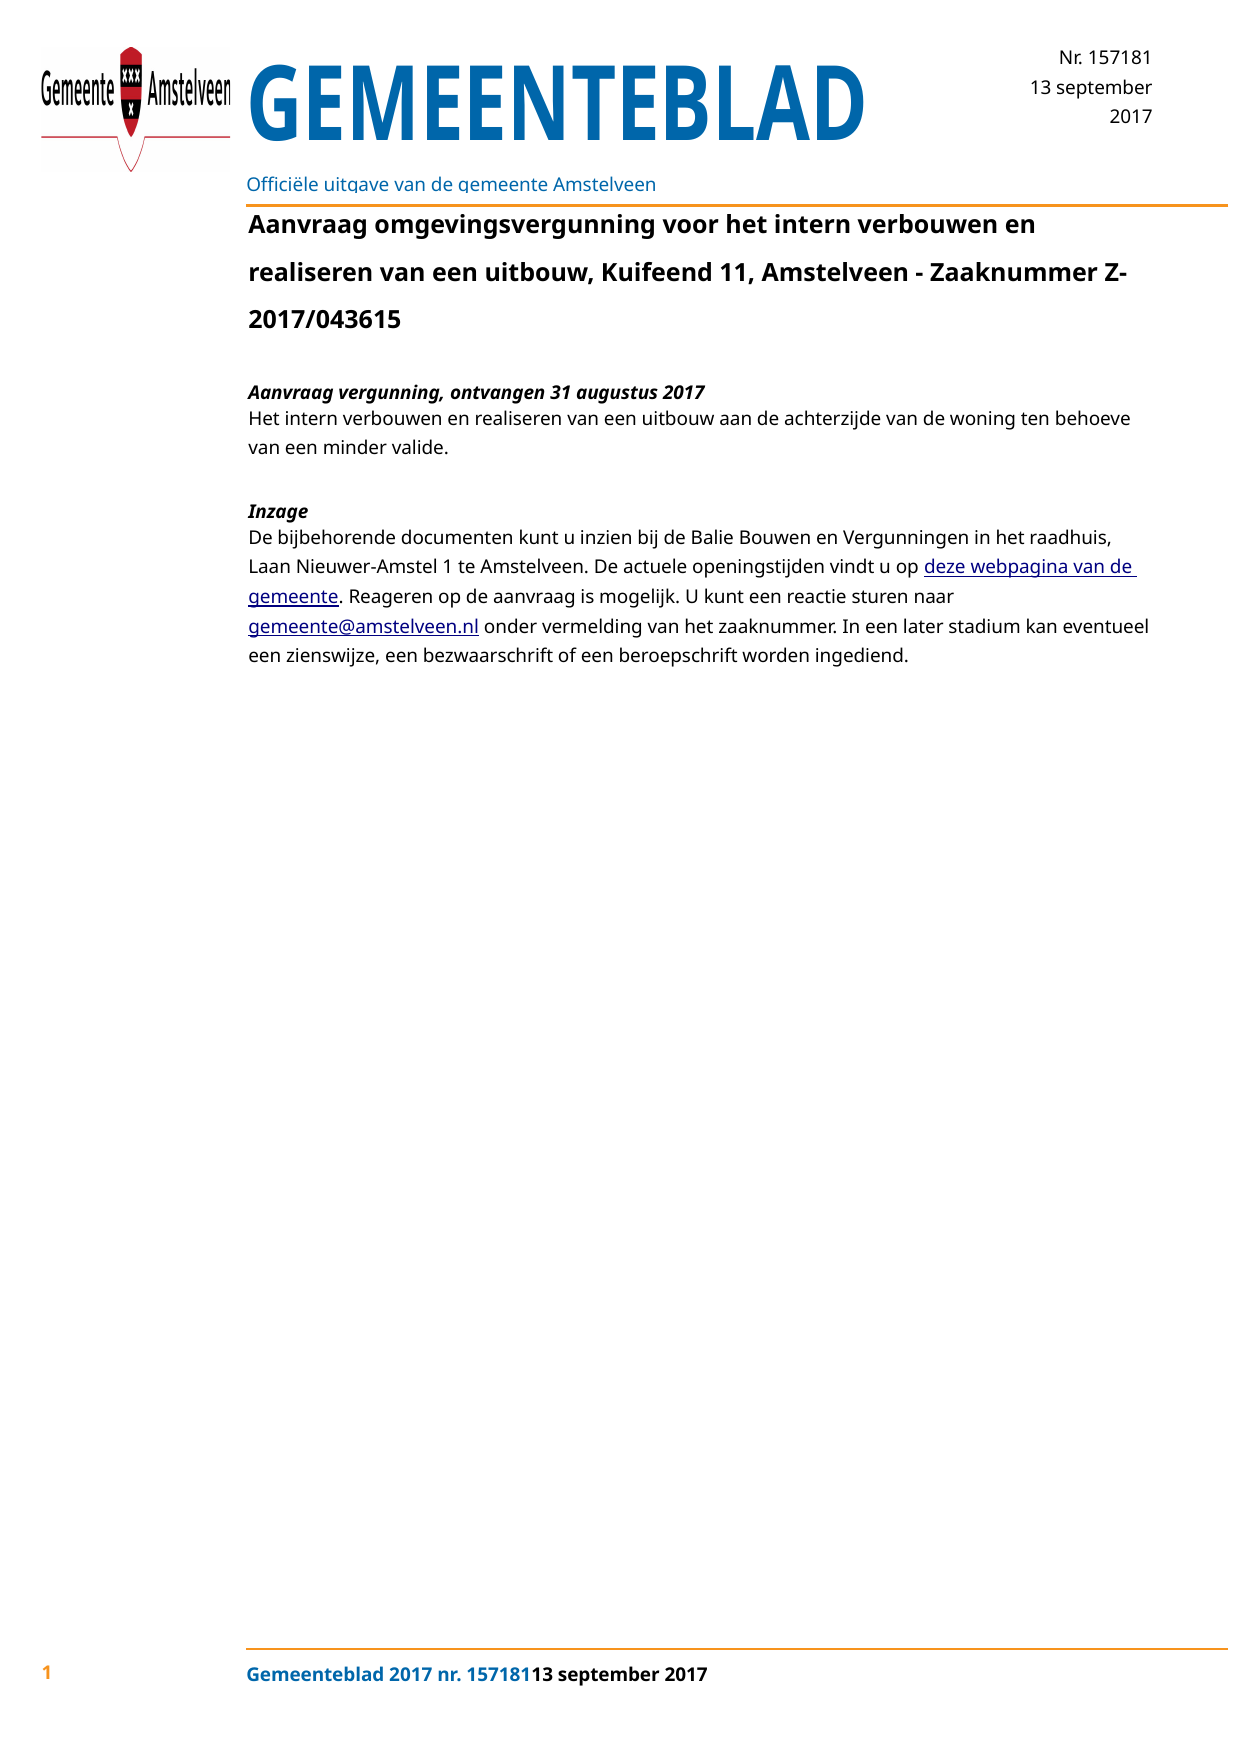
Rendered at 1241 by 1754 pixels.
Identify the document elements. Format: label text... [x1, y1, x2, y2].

text De bijbehorende documenten kunt u inzien bij de Balie Bouwen en Vergunningen in het raadhuis, Laan Nieuwer-Amstel 1 te Amstelveen. De actuele openingstijden vindt u op deze webpagina van de gemeente. Reageren op de aanvraag is mogelijk. U kunt een reactie sturen naar gemeente@amstelveen.nl onder vermelding van het zaaknummer. In een later stadium kan eventueel een zienswijze, een bezwaarschrift of een beroepschrift worden ingediend. [248, 524, 1152, 668]
text Aanvraag omgevingsvergunning voor het intern verbouwen en realiseren van een uitbouw, Kuifeend 11, Amstelveen - Zaaknummer Z-2017/043615 [248, 207, 1152, 336]
text Aanvraag vergunning, ontvangen 31 augustus 2017 [248, 379, 1152, 405]
text Inzage [248, 498, 1152, 524]
text Het intern verbouwen en realiseren van een uitbouw aan de achterzijde van de woning ten behoeve van een minder valide. [248, 405, 1152, 460]
picture [41, 47, 231, 172]
